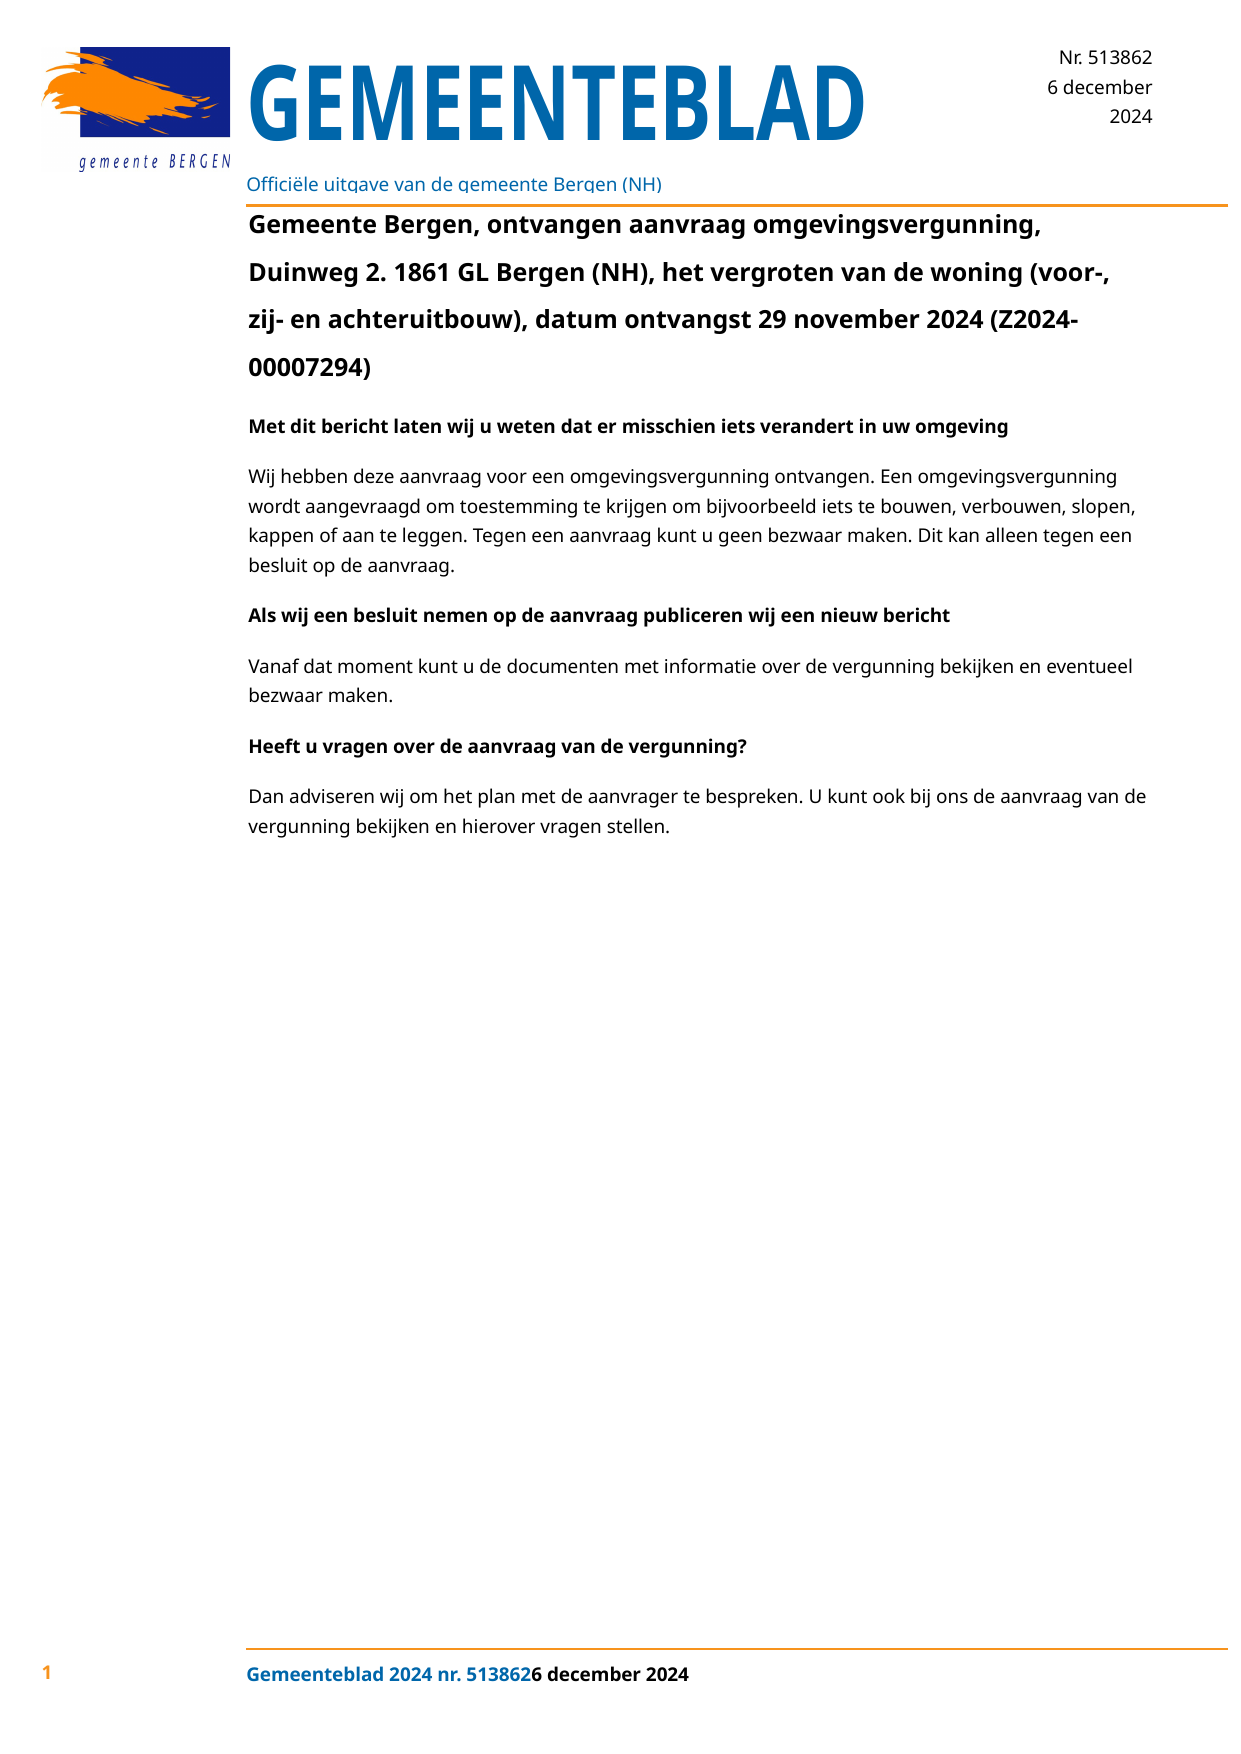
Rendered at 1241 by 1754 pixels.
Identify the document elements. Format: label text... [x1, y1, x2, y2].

text Met dit bericht laten wij u weten dat er misschien iets verandert in uw omgeving [248, 413, 1152, 439]
text Vanaf dat moment kunt u de documenten met informatie over de vergunning bekijken en eventueel bezwaar maken. [248, 653, 1152, 708]
picture [41, 47, 231, 172]
text Dan adviseren wij om het plan met de aanvrager te bespreken. U kunt ook bij ons de aanvraag van de vergunning bekijken en hierover vragen stellen. [248, 783, 1152, 839]
text Gemeente Bergen, ontvangen aanvraag omgevingsvergunning, Duinweg 2. 1861 GL Bergen (NH), het vergroten van de woning (voor-, zij- en achteruitbouw), datum ontvangst 29 november 2024 (Z2024-00007294) [248, 207, 1152, 384]
text Wij hebben deze aanvraag voor een omgevingsvergunning ontvangen. Een omgevingsvergunning wordt aangevraagd om toestemming te krijgen om bijvoorbeeld iets te bouwen, verbouwen, slopen, kappen of aan te leggen. Tegen een aanvraag kunt u geen bezwaar maken. Dit kan alleen tegen een besluit op de aanvraag. [248, 463, 1152, 578]
text Heeft u vragen over de aanvraag van de vergunning? [248, 733, 1152, 759]
text Als wij een besluit nemen op de aanvraag publiceren wij een nieuw bericht [248, 603, 1152, 628]
